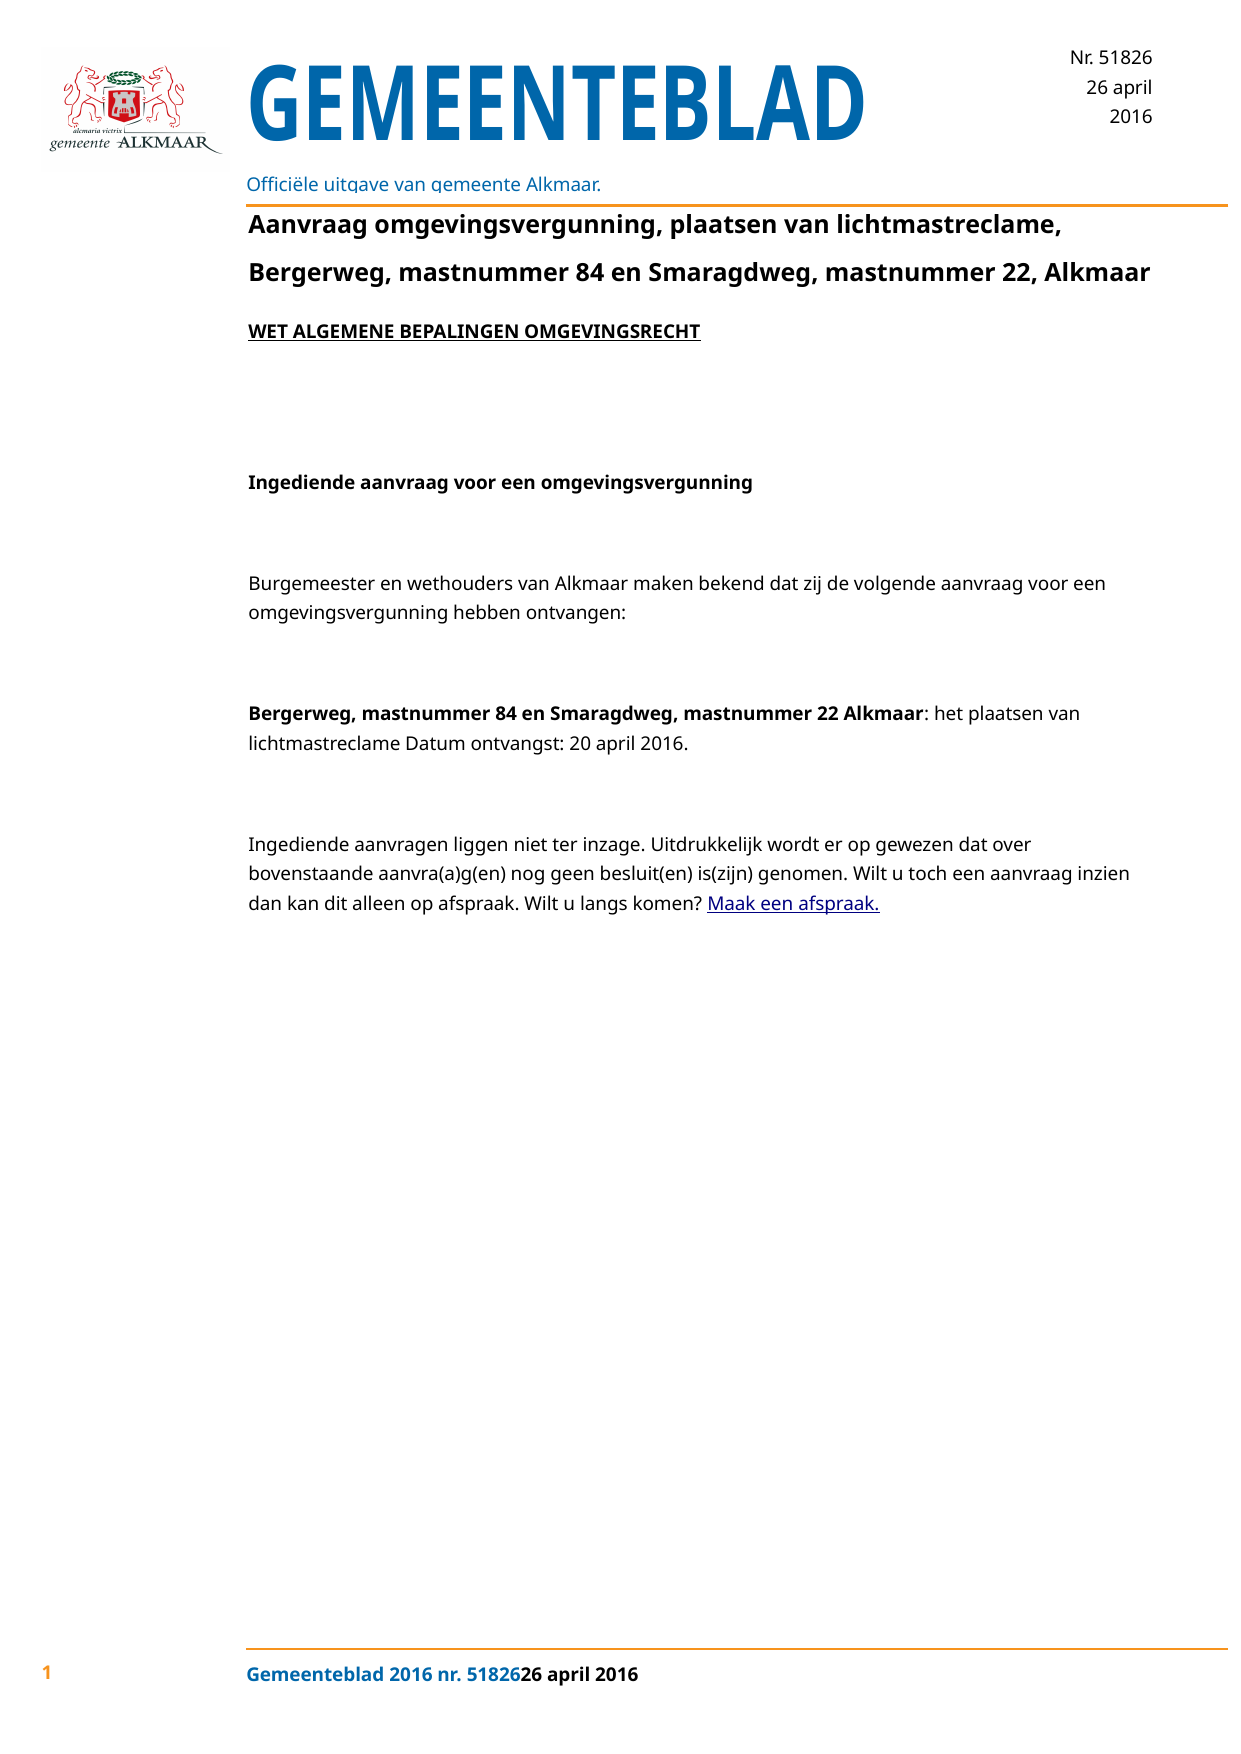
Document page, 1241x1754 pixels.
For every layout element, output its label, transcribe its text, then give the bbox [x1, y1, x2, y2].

text Bergerweg, mastnummer 84 en Smaragdweg, mastnummer 22 Alkmaar: het plaatsen van lichtmastreclame Datum ontvangst: 20 april 2016. [248, 700, 1152, 756]
text WET ALGEMENE BEPALINGEN OMGEVINGSRECHT [248, 318, 1152, 344]
text Ingediende aanvraag voor een omgevingsvergunning [248, 469, 1152, 495]
text Aanvraag omgevingsvergunning, plaatsen van lichtmastreclame, Bergerweg, mastnummer 84 en Smaragdweg, mastnummer 22, Alkmaar [248, 207, 1152, 288]
picture [41, 47, 231, 172]
text Ingediende aanvragen liggen niet ter inzage. Uitdrukkelijk wordt er op gewezen dat over bovenstaande aanvra(a)g(en) nog geen besluit(en) is(zijn) genomen. Wilt u toch een aanvraag inzien dan kan dit alleen op afspraak. Wilt u langs komen? Maak een afspraak. [248, 831, 1152, 916]
text Burgemeester en wethouders van Alkmaar maken bekend dat zij de volgende aanvraag voor een omgevingsvergunning hebben ontvangen: [248, 570, 1152, 625]
